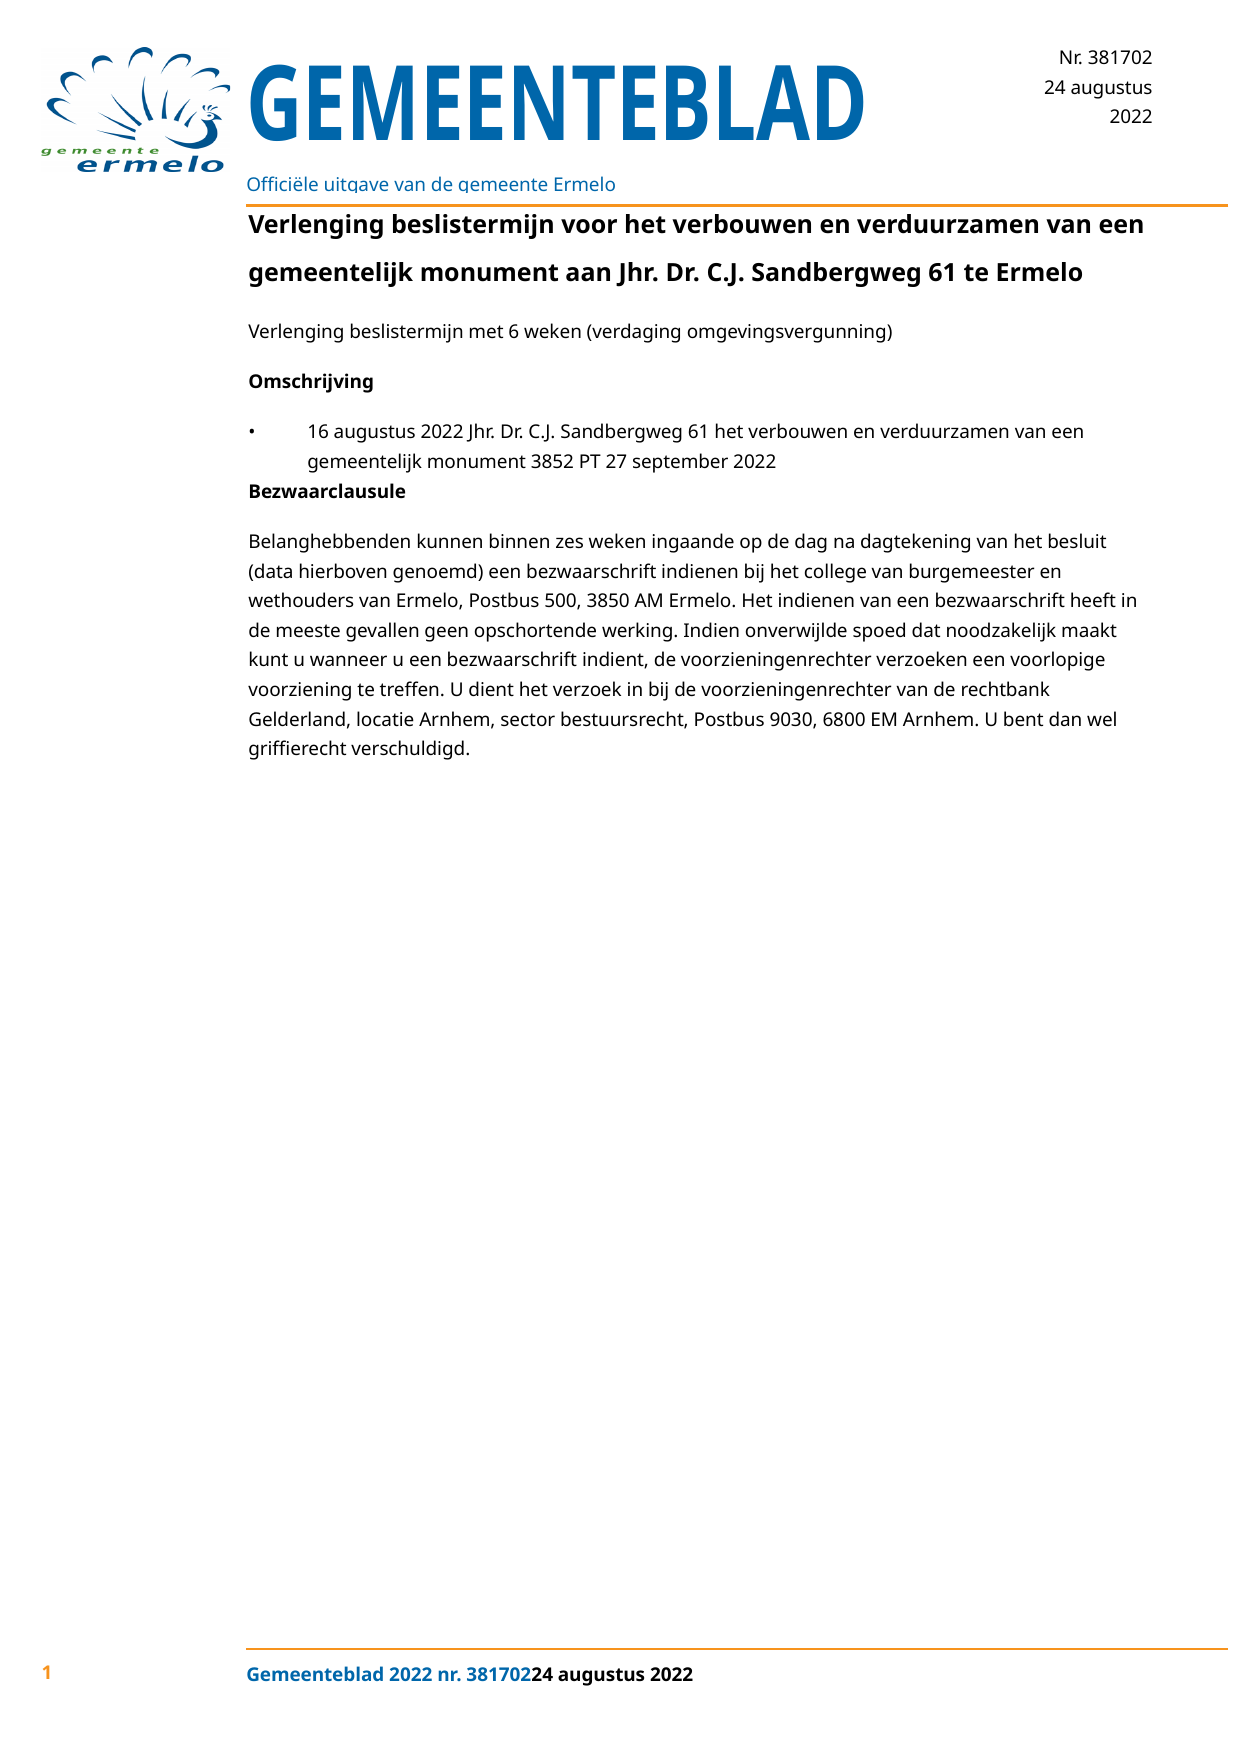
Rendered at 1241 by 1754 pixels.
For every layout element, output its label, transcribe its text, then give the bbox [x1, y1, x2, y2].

picture [41, 47, 231, 172]
text Omschrijving [248, 368, 1152, 394]
text Belanghebbenden kunnen binnen zes weken ingaande op de dag na dagtekening van het besluit (data hierboven genoemd) een bezwaarschrift indienen bij het college van burgemeester en wethouders van Ermelo, Postbus 500, 3850 AM Ermelo. Het indienen van een bezwaarschrift heeft in de meeste gevallen geen opschortende werking. Indien onverwijlde spoed dat noodzakelijk maakt kunt u wanneer u een bezwaarschrift indient, de voorzieningenrechter verzoeken een voorlopige voorziening te treffen. U dient het verzoek in bij de voorzieningenrechter van de rechtbank Gelderland, locatie Arnhem, sector bestuursrecht, Postbus 9030, 6800 EM Arnhem. U bent dan wel griffierecht verschuldigd. [248, 528, 1152, 761]
text Bezwaarclausule [248, 478, 1152, 504]
text Verlenging beslistermijn met 6 weken (verdaging omgevingsvergunning) [248, 318, 1152, 344]
list 16 augustus 2022 Jhr. Dr. C.J. Sandbergweg 61 het verbouwen en verduurzamen van een gemeentelijk monument 3852 PT 27 september 2022 [248, 419, 1152, 474]
text Verlenging beslistermijn voor het verbouwen en verduurzamen van een gemeentelijk monument aan Jhr. Dr. C.J. Sandbergweg 61 te Ermelo [248, 207, 1152, 288]
